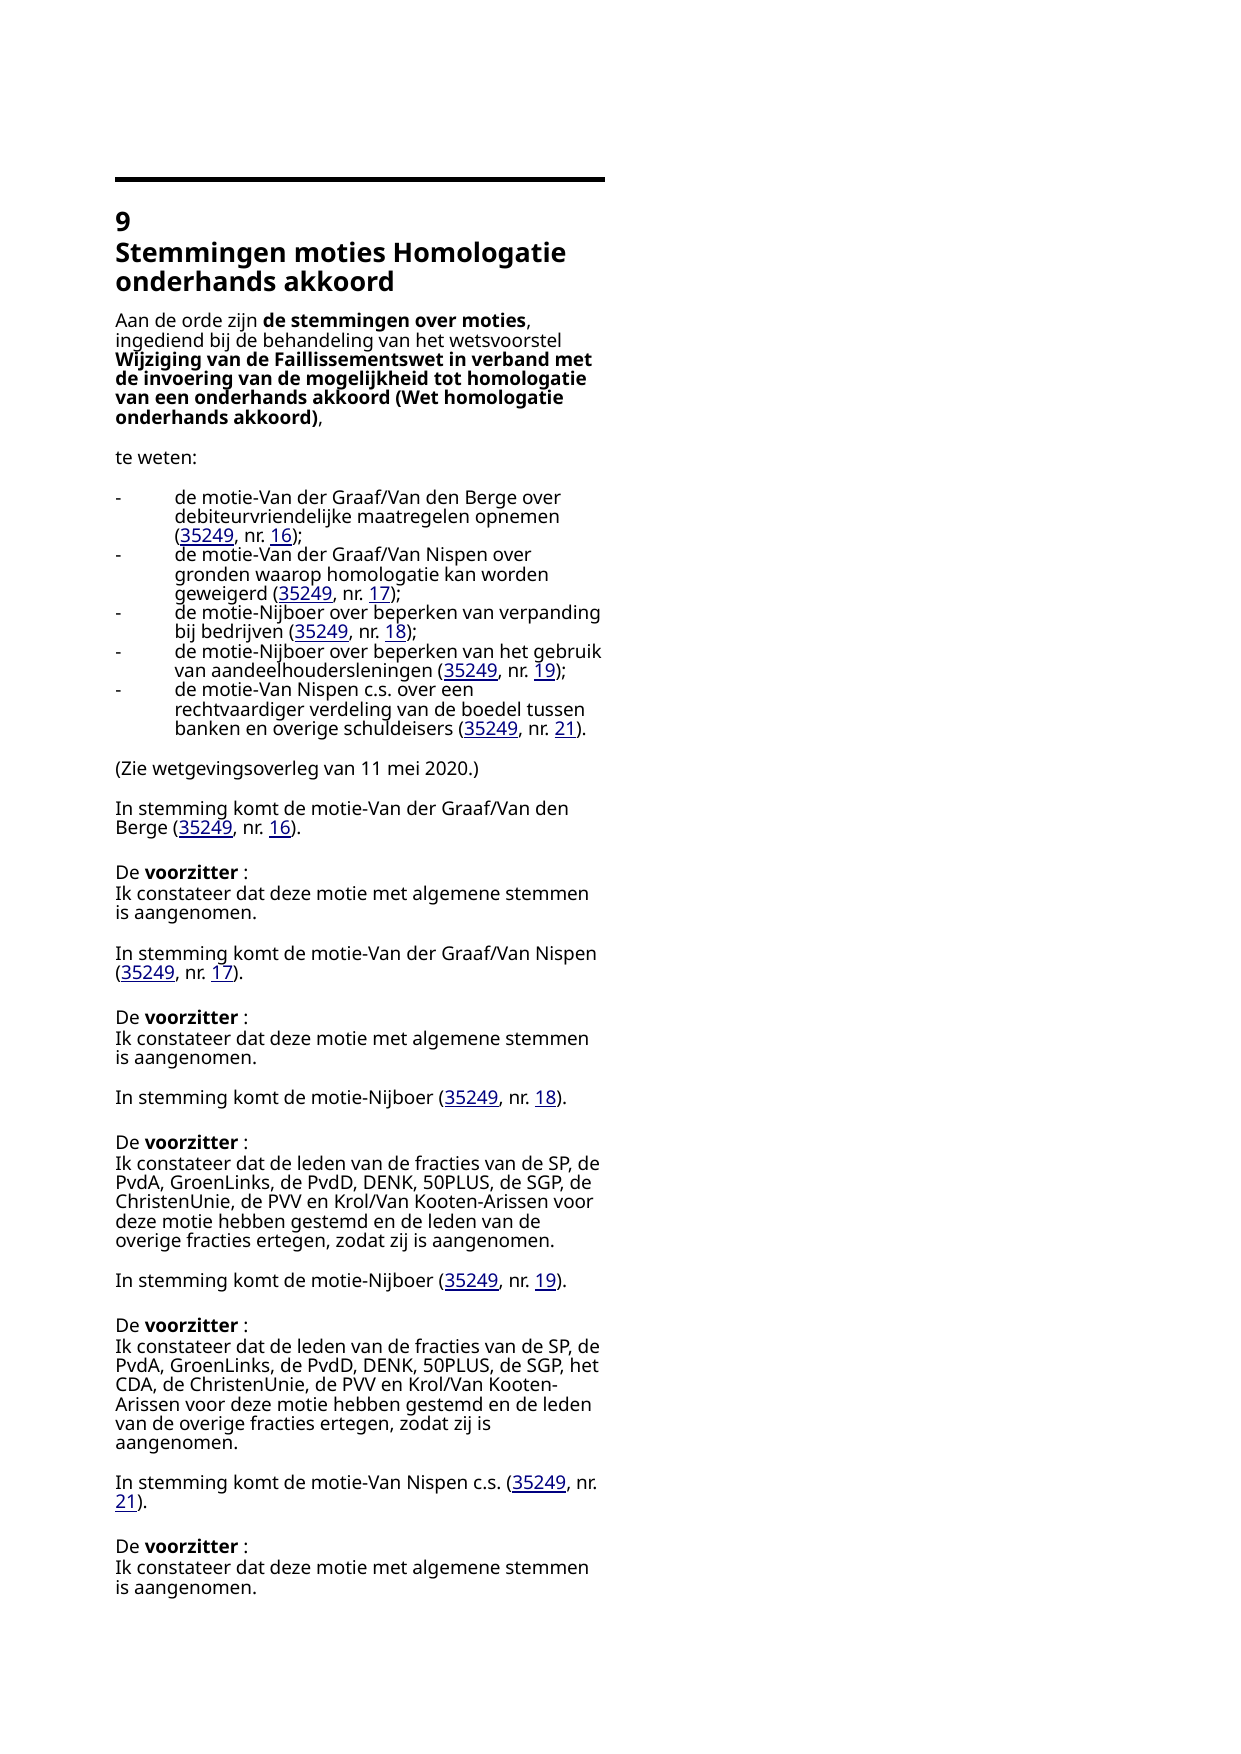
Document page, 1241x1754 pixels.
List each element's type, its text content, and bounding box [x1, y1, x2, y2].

text Ik constateer dat de leden van de fracties van de SP, de PvdA, GroenLinks, de PvdD, DENK, 50PLUS, de SGP, het CDA, de ChristenUnie, de PVV en Krol/Van Kooten-Arissen voor deze motie hebben gestemd en de leden van de overige fracties ertegen, zodat zij is aangenomen. [115, 1338, 605, 1453]
text Ik constateer dat de leden van de fracties van de SP, de PvdA, GroenLinks, de PvdD, DENK, 50PLUS, de SGP, de ChristenUnie, de PVV en Krol/Van Kooten-Arissen voor deze motie hebben gestemd en de leden van de overige fracties ertegen, zodat zij is aangenomen. [115, 1155, 605, 1251]
list de motie-Nijboer over beperken van het gebruik van aandeelhoudersleningen (35249, nr. 19); [115, 643, 605, 681]
text Stemmingen moties Homologatie onderhands akkoord [115, 239, 605, 312]
text (Zie wetgevingsoverleg van 11 mei 2020.) [115, 760, 605, 779]
text 9 [115, 203, 605, 239]
list de motie-Van der Graaf/Van Nispen over gronden waarop homologatie kan worden geweigerd (35249, nr. 17); [115, 546, 605, 604]
text In stemming komt de motie-Van Nispen c.s. (35249, nr. 21). [115, 1474, 605, 1513]
text De voorzitter : [115, 859, 605, 885]
text Ik constateer dat deze motie met algemene stemmen is aangenomen. [115, 885, 605, 924]
text De voorzitter : [115, 1129, 605, 1155]
list de motie-Nijboer over beperken van verpanding bij bedrijven (35249, nr. 18); [115, 604, 605, 643]
text De voorzitter : [115, 1004, 605, 1029]
text De voorzitter : [115, 1312, 605, 1338]
text In stemming komt de motie-Nijboer (35249, nr. 18). [115, 1089, 605, 1108]
text te weten: [115, 449, 605, 468]
text Aan de orde zijn de stemmingen over moties, ingediend bij de behandeling van het wetsvoorstel Wijziging van de Faillissementswet in verband met de invoering van de mogelijkheid tot homologatie van een onderhands akkoord (Wet homologatie onderhands akkoord), [115, 312, 605, 428]
text Ik constateer dat deze motie met algemene stemmen is aangenomen. [115, 1559, 605, 1598]
text De voorzitter : [115, 1534, 605, 1559]
text In stemming komt de motie-Van der Graaf/Van den Berge (35249, nr. 16). [115, 800, 605, 838]
list de motie-Van Nispen c.s. over een rechtvaardiger verdeling van de boedel tussen banken en overige schuldeisers (35249, nr. 21). [115, 681, 605, 739]
text In stemming komt de motie-Nijboer (35249, nr. 19). [115, 1272, 605, 1291]
text Ik constateer dat deze motie met algemene stemmen is aangenomen. [115, 1029, 605, 1068]
list de motie-Van der Graaf/Van den Berge over debiteurvriendelijke maatregelen opnemen (35249, nr. 16); [115, 489, 605, 546]
text In stemming komt de motie-Van der Graaf/Van Nispen (35249, nr. 17). [115, 944, 605, 983]
